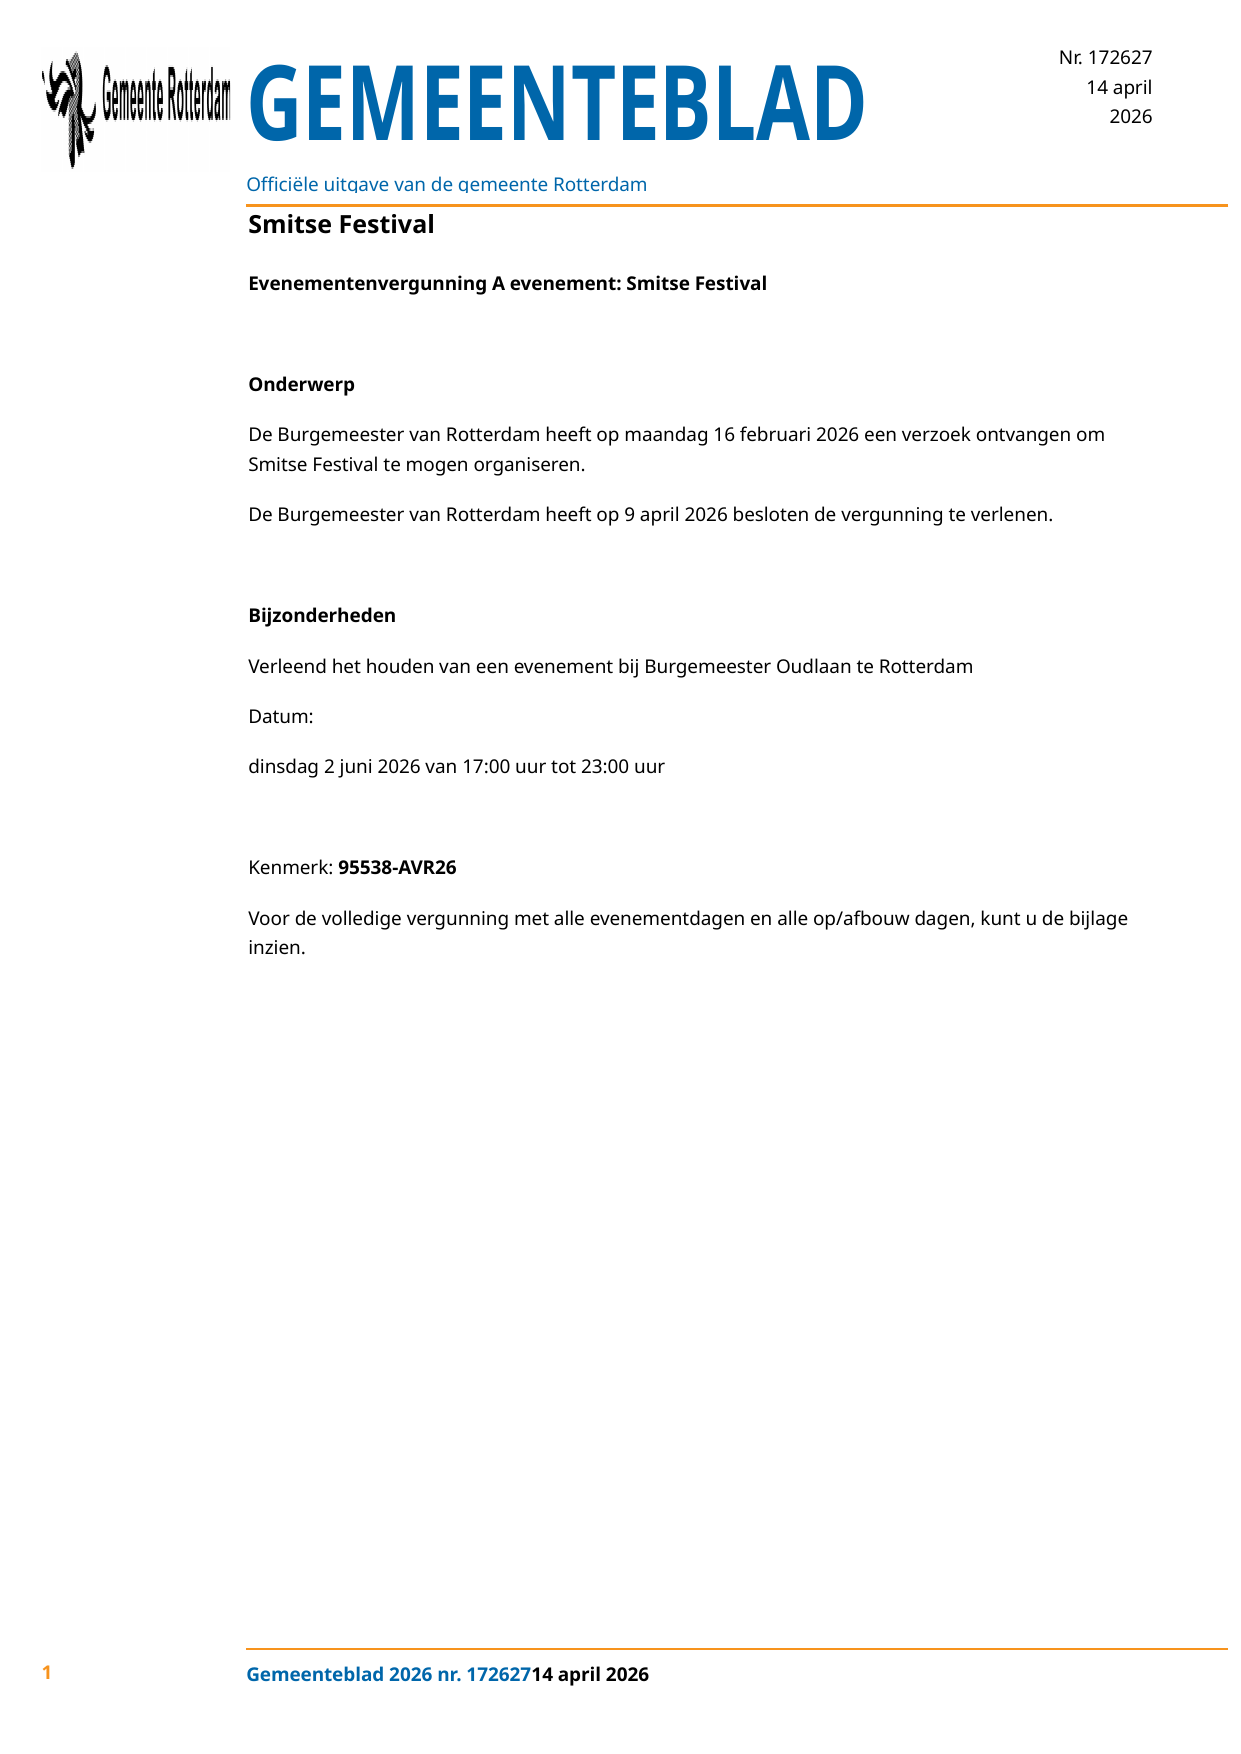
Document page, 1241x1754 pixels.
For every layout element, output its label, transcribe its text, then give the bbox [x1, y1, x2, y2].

picture [41, 47, 231, 172]
text Datum: [248, 703, 1152, 729]
text Smitse Festival [248, 207, 1152, 241]
text Kenmerk: 95538-AVR26 [248, 854, 1152, 880]
text Voor de volledige vergunning met alle evenementdagen en alle op/afbouw dagen, kunt u de bijlage inzien. [248, 905, 1152, 960]
text De Burgemeester van Rotterdam heeft op maandag 16 februari 2026 een verzoek ontvangen om Smitse Festival te mogen organiseren. [248, 422, 1152, 477]
text Evenementenvergunning A evenement: Smitse Festival [248, 270, 1152, 296]
text dinsdag 2 juni 2026 van 17:00 uur tot 23:00 uur [248, 754, 1152, 779]
text Onderwerp [248, 371, 1152, 397]
text De Burgemeester van Rotterdam heeft op 9 april 2026 besloten de vergunning te verlenen. [248, 502, 1152, 527]
text Bijzonderheden [248, 602, 1152, 628]
text Verleend het houden van een evenement bij Burgemeester Oudlaan te Rotterdam [248, 653, 1152, 678]
